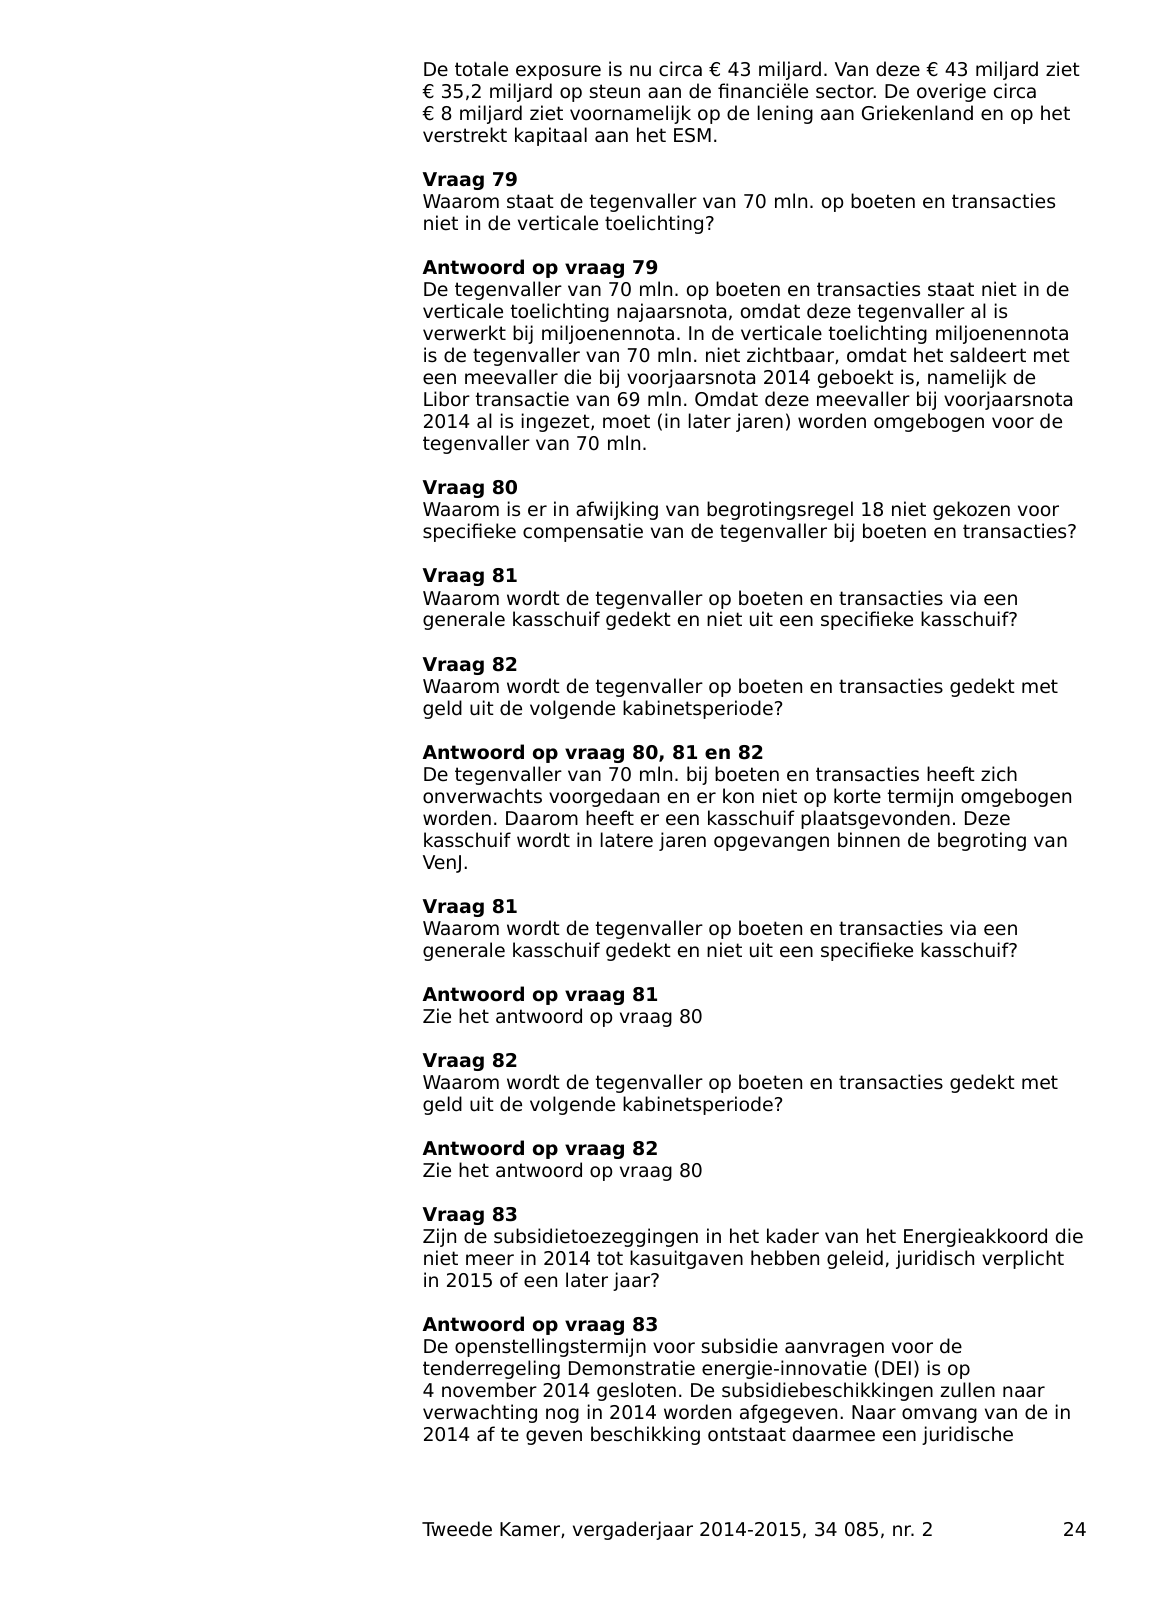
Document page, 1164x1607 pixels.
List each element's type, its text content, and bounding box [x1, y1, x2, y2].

text Vraag 82 [422, 1050, 1087, 1072]
text Waarom is er in afwijking van begrotingsregel 18 niet gekozen voor specifieke compensatie van de tegenvaller bij boeten en transacties? [422, 499, 1087, 543]
text Vraag 83 [422, 1204, 1087, 1226]
text Waarom wordt de tegenvaller op boeten en transacties via een generale kasschuif gedekt en niet uit een specifieke kasschuif? [422, 918, 1087, 962]
text Antwoord op vraag 80, 81 en 82 [422, 742, 1087, 764]
text Vraag 79 [422, 169, 1087, 191]
text Antwoord op vraag 82 [422, 1138, 1087, 1160]
text Zie het antwoord op vraag 80 [422, 1006, 1087, 1028]
text Antwoord op vraag 79 [422, 257, 1087, 279]
text Zijn de subsidietoezeggingen in het kader van het Energieakkoord die niet meer in 2014 tot kasuitgaven hebben geleid, juridisch verplicht in 2015 of een later jaar? [422, 1226, 1087, 1292]
text De tegenvaller van 70 mln. bij boeten en transacties heeft zich onverwachts voorgedaan en er kon niet op korte termijn omgebogen worden. Daarom heeft er een kasschuif plaatsgevonden. Deze kasschuif wordt in latere jaren opgevangen binnen de begroting van VenJ. [422, 764, 1087, 873]
text Vraag 81 [422, 565, 1087, 587]
text De openstellingstermijn voor subsidie aanvragen voor de tenderregeling Demonstratie energie-innovatie (DEI) is op 4 november 2014 gesloten. De subsidiebeschikkingen zullen naar verwachting nog in 2014 worden afgegeven. Naar omvang van de in 2014 af te geven beschikking ontstaat daarmee een juridische [422, 1336, 1087, 1446]
text Waarom staat de tegenvaller van 70 mln. op boeten en transacties niet in de verticale toelichting? [422, 191, 1087, 235]
text Waarom wordt de tegenvaller op boeten en transacties gedekt met geld uit de volgende kabinetsperiode? [422, 676, 1087, 719]
text Vraag 81 [422, 896, 1087, 918]
text Vraag 82 [422, 653, 1087, 676]
text Zie het antwoord op vraag 80 [422, 1160, 1087, 1182]
text De tegenvaller van 70 mln. op boeten en transacties staat niet in de verticale toelichting najaarsnota, omdat deze tegenvaller al is verwerkt bij miljoenennota. In de verticale toelichting miljoenennota is de tegenvaller van 70 mln. niet zichtbaar, omdat het saldeert met een meevaller die bij voorjaarsnota 2014 geboekt is, namelijk de Libor transactie van 69 mln. Omdat deze meevaller bij voorjaarsnota 2014 al is ingezet, moet (in later jaren) worden omgebogen voor de tegenvaller van 70 mln. [422, 279, 1087, 455]
text Antwoord op vraag 81 [422, 984, 1087, 1006]
text Antwoord op vraag 83 [422, 1314, 1087, 1336]
text Waarom wordt de tegenvaller op boeten en transacties via een generale kasschuif gedekt en niet uit een specifieke kasschuif? [422, 587, 1087, 631]
text Vraag 80 [422, 477, 1087, 499]
text Waarom wordt de tegenvaller op boeten en transacties gedekt met geld uit de volgende kabinetsperiode? [422, 1072, 1087, 1116]
text De totale exposure is nu circa € 43 miljard. Van deze € 43 miljard ziet € 35,2 miljard op steun aan de financiële sector. De overige circa € 8 miljard ziet voornamelijk op de lening aan Griekenland en op het verstrekt kapitaal aan het ESM. [422, 59, 1087, 147]
